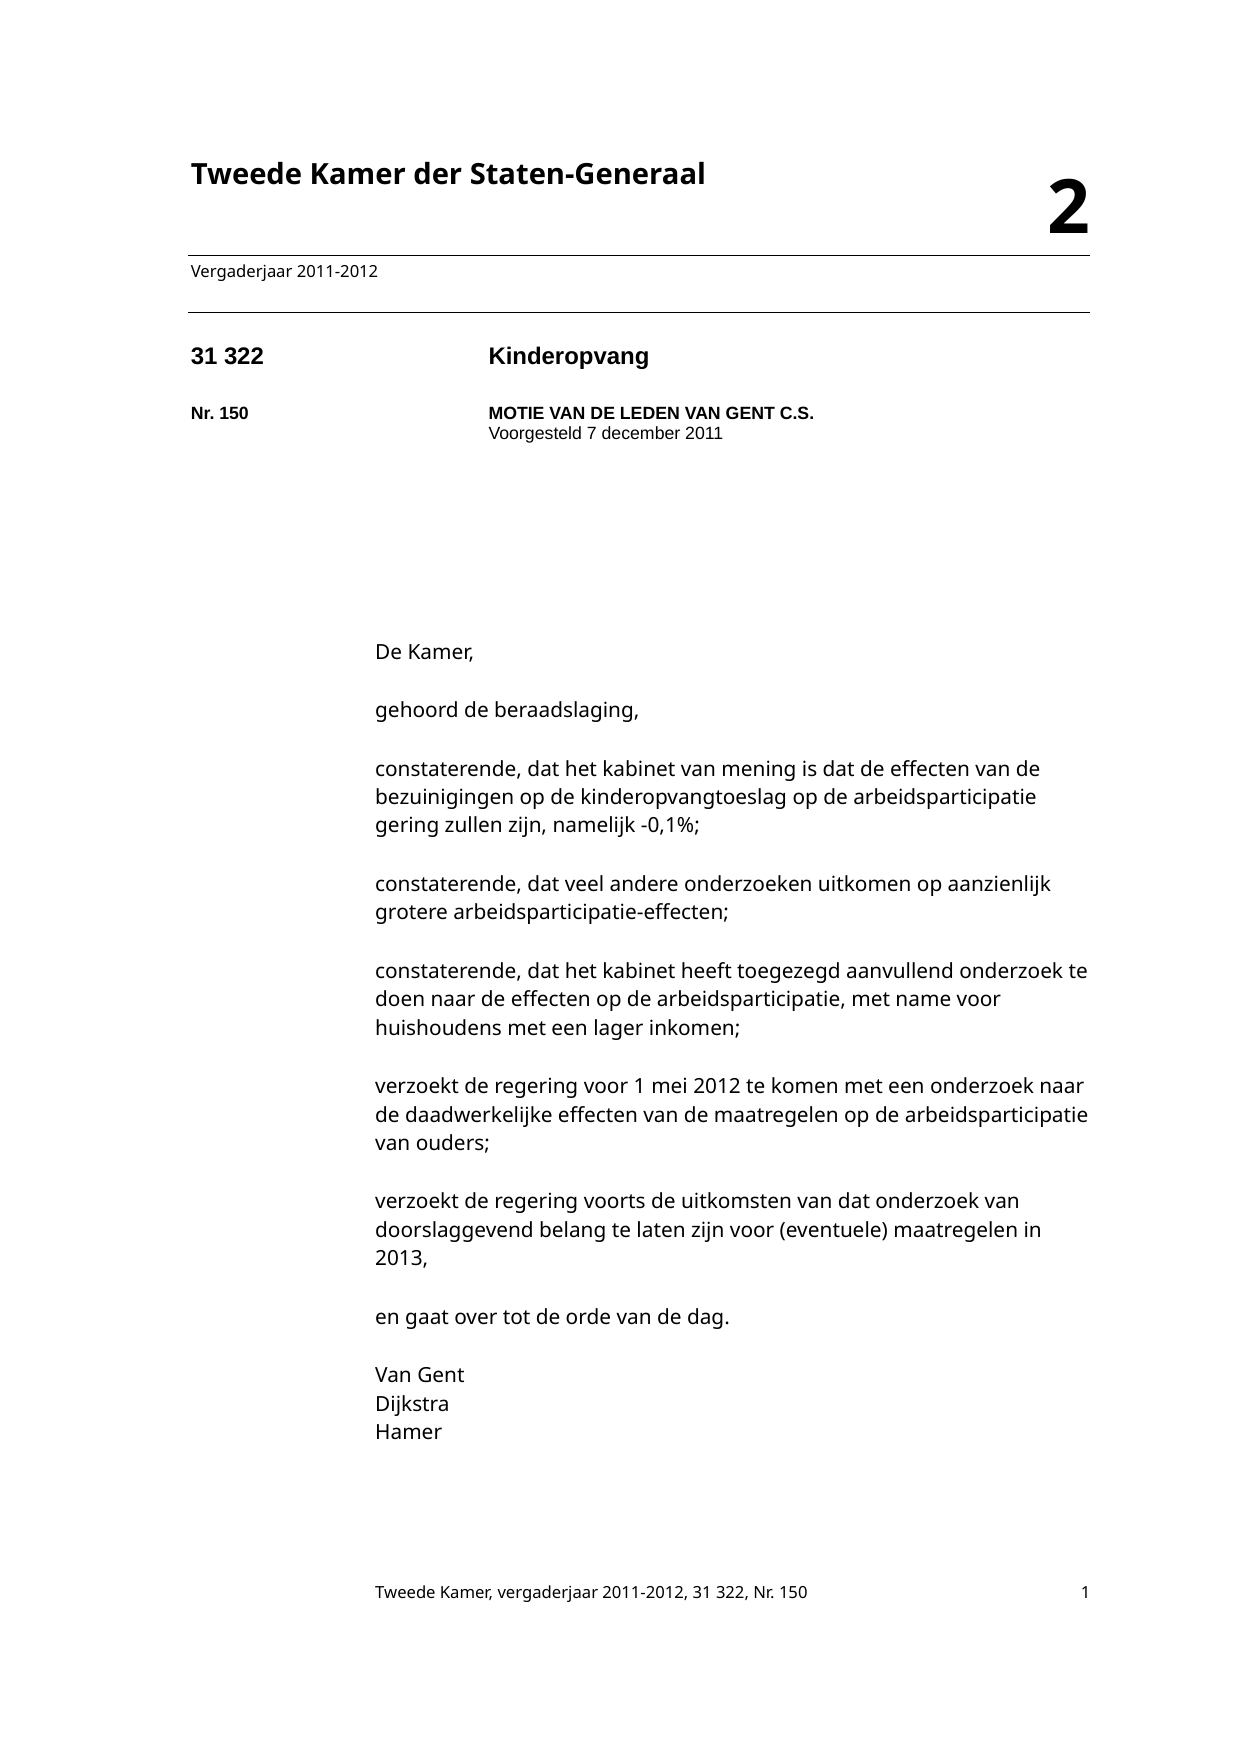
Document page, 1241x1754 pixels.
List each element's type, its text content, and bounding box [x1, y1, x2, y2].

table_header 2 [910, 150, 1090, 255]
table_cell 31 322 [188, 339, 485, 399]
text constaterende, dat het kabinet van mening is dat de effecten van de bezuinigingen op de kinderopvangtoeslag op de arbeidsparticipatie gering zullen zijn, namelijk -0,1%; [375, 754, 1090, 839]
text verzoekt de regering voorts de uitkomsten van dat onderzoek van doorslaggevend belang te laten zijn voor (eventuele) maatregelen in 2013, [375, 1187, 1090, 1272]
table_cell Kinderopvang [485, 339, 1090, 399]
table_header Tweede Kamer der Staten-Generaal [188, 150, 909, 255]
table_cell Vergaderjaar 2011-2012 [188, 256, 485, 312]
table_cell Nr. 150 [188, 399, 485, 518]
table_cell [485, 256, 1090, 312]
text gehoord de beraadslaging, [375, 695, 1090, 724]
text Hamer [375, 1417, 1090, 1446]
table_cell [485, 313, 1090, 339]
text verzoekt de regering voor 1 mei 2012 te komen met een onderzoek naar de daadwerkelijke effecten van de maatregelen op de arbeidsparticipatie van ouders; [375, 1071, 1090, 1157]
table_cell [188, 313, 485, 339]
text constaterende, dat het kabinet heeft toegezegd aanvullend onderzoek te doen naar de effecten op de arbeidsparticipatie, met name voor huishoudens met een lager inkomen; [375, 956, 1090, 1041]
text Van Gent [375, 1360, 1090, 1389]
text en gaat over tot de orde van de dag. [375, 1302, 1090, 1330]
text Dijkstra [375, 1389, 1090, 1417]
table_cell MOTIE VAN DE LEDEN VAN GENT C.S. Voorgesteld 7 december 2011 [485, 399, 1090, 518]
text constaterende, dat veel andere onderzoeken uitkomen op aanzienlijk grotere arbeidsparticipatie-effecten; [375, 869, 1090, 926]
text De Kamer, [375, 637, 1090, 665]
